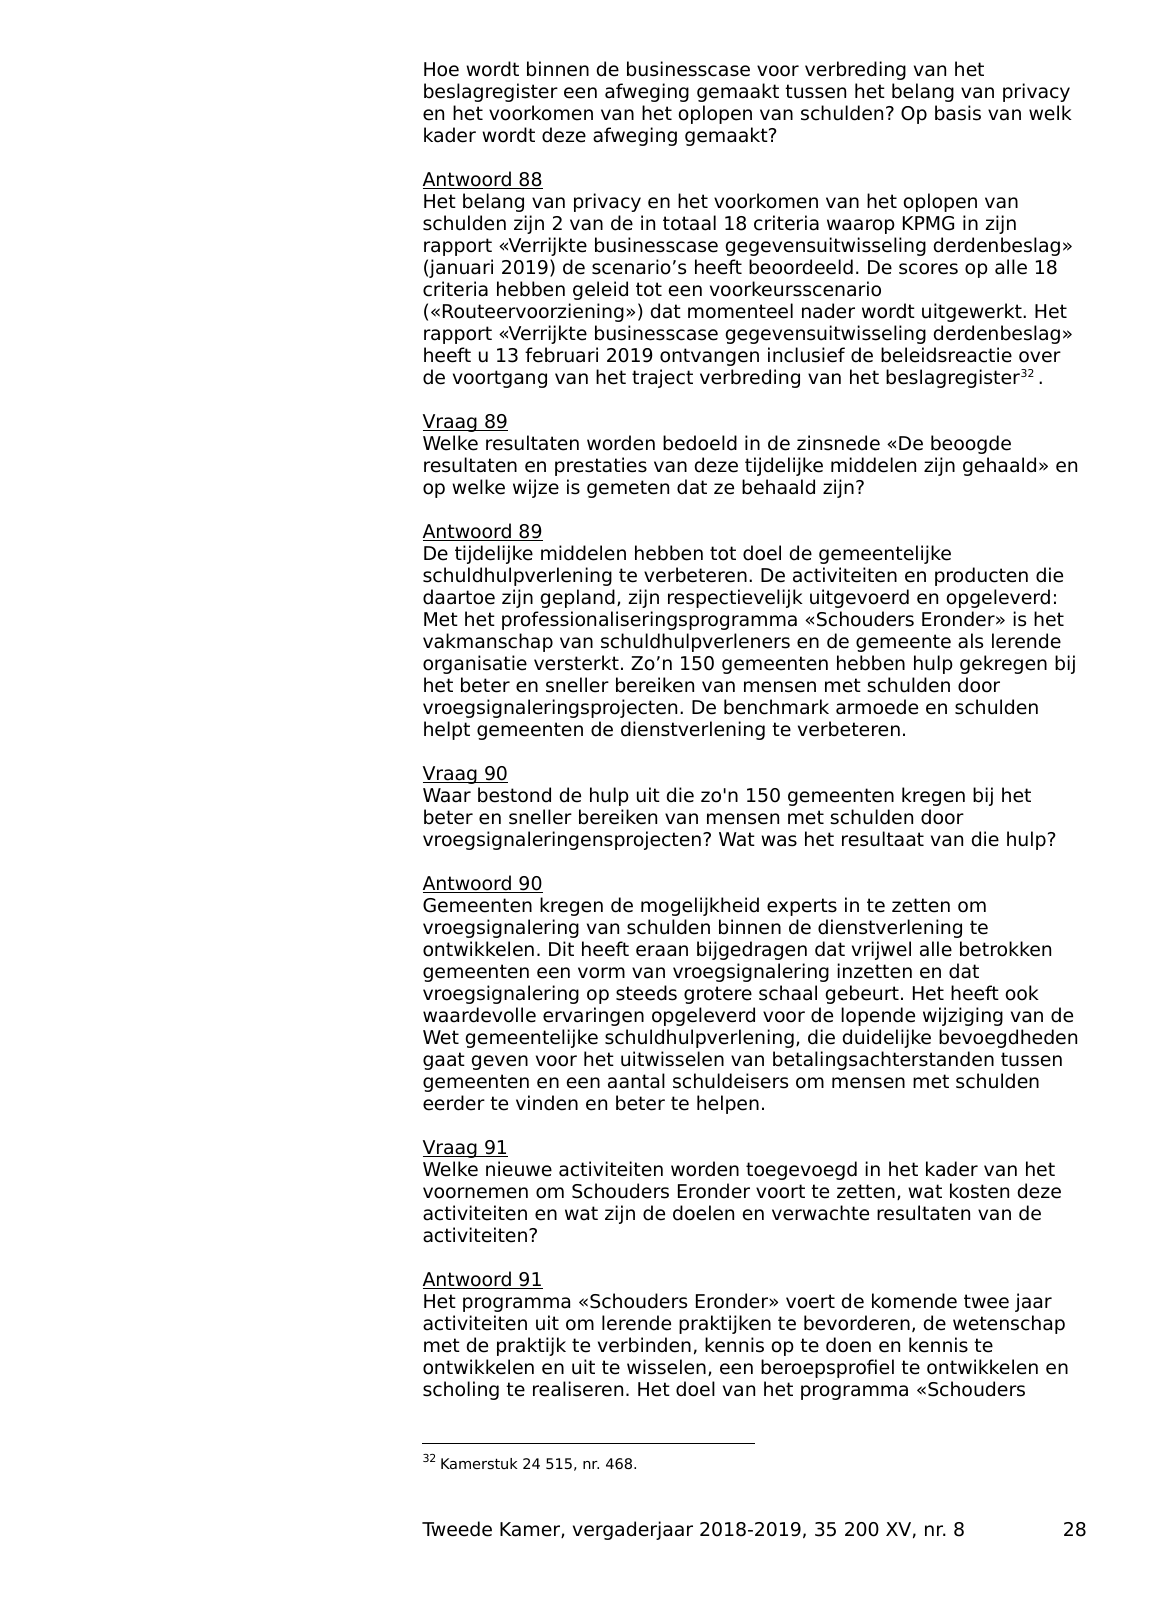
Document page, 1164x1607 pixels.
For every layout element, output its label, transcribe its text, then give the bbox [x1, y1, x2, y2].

text Kamerstuk 24 515, nr. 468. [422, 1452, 1087, 1474]
text Hoe wordt binnen de businesscase voor verbreding van het beslagregister een afweging gemaakt tussen het belang van privacy en het voorkomen van het oplopen van schulden? Op basis van welk kader wordt deze afweging gemaakt? [422, 59, 1087, 147]
text De tijdelijke middelen hebben tot doel de gemeentelijke schuldhulpverlening te verbeteren. De activiteiten en producten die daartoe zijn gepland, zijn respectievelijk uitgevoerd en opgeleverd: Met het professionaliseringsprogramma «Schouders Eronder» is het vakmanschap van schuldhulpverleners en de gemeente als lerende organisatie versterkt. Zo’n 150 gemeenten hebben hulp gekregen bij het beter en sneller bereiken van mensen met schulden door vroegsignaleringsprojecten. De benchmark armoede en schulden helpt gemeenten de dienstverlening te verbeteren. [422, 543, 1087, 741]
text Antwoord 91 [422, 1269, 1087, 1291]
text Vraag 91 [422, 1137, 1087, 1159]
text Het belang van privacy en het voorkomen van het oplopen van schulden zijn 2 van de in totaal 18 criteria waarop KPMG in zijn rapport «Verrijkte businesscase gegevensuitwisseling derdenbeslag» (januari 2019) de scenario’s heeft beoordeeld. De scores op alle 18 criteria hebben geleid tot een voorkeursscenario («Routeervoorziening») dat momenteel nader wordt uitgewerkt. Het rapport «Verrijkte businesscase gegevensuitwisseling derdenbeslag» heeft u 13 februari 2019 ontvangen inclusief de beleidsreactie over de voortgang van het traject verbreding van het beslagregister. [422, 191, 1087, 389]
text Antwoord 88 [422, 169, 1087, 191]
text Waar bestond de hulp uit die zo'n 150 gemeenten kregen bij het beter en sneller bereiken van mensen met schulden door vroegsignaleringensprojecten? Wat was het resultaat van die hulp? [422, 785, 1087, 851]
text Welke nieuwe activiteiten worden toegevoegd in het kader van het voornemen om Schouders Eronder voort te zetten, wat kosten deze activiteiten en wat zijn de doelen en verwachte resultaten van de activiteiten? [422, 1159, 1087, 1247]
text Antwoord 89 [422, 521, 1087, 543]
text Vraag 90 [422, 763, 1087, 785]
text Antwoord 90 [422, 873, 1087, 895]
text Vraag 89 [422, 411, 1087, 433]
text Het programma «Schouders Eronder» voert de komende twee jaar activiteiten uit om lerende praktijken te bevorderen, de wetenschap met de praktijk te verbinden, kennis op te doen en kennis te ontwikkelen en uit te wisselen, een beroepsprofiel te ontwikkelen en scholing te realiseren. Het doel van het programma «Schouders [422, 1291, 1087, 1401]
text Welke resultaten worden bedoeld in de zinsnede «De beoogde resultaten en prestaties van deze tijdelijke middelen zijn gehaald» en op welke wijze is gemeten dat ze behaald zijn? [422, 433, 1087, 499]
text Gemeenten kregen de mogelijkheid experts in te zetten om vroegsignalering van schulden binnen de dienstverlening te ontwikkelen. Dit heeft eraan bijgedragen dat vrijwel alle betrokken gemeenten een vorm van vroegsignalering inzetten en dat vroegsignalering op steeds grotere schaal gebeurt. Het heeft ook waardevolle ervaringen opgeleverd voor de lopende wijziging van de Wet gemeentelijke schuldhulpverlening, die duidelijke bevoegdheden gaat geven voor het uitwisselen van betalingsachterstanden tussen gemeenten en een aantal schuldeisers om mensen met schulden eerder te vinden en beter te helpen. [422, 895, 1087, 1115]
